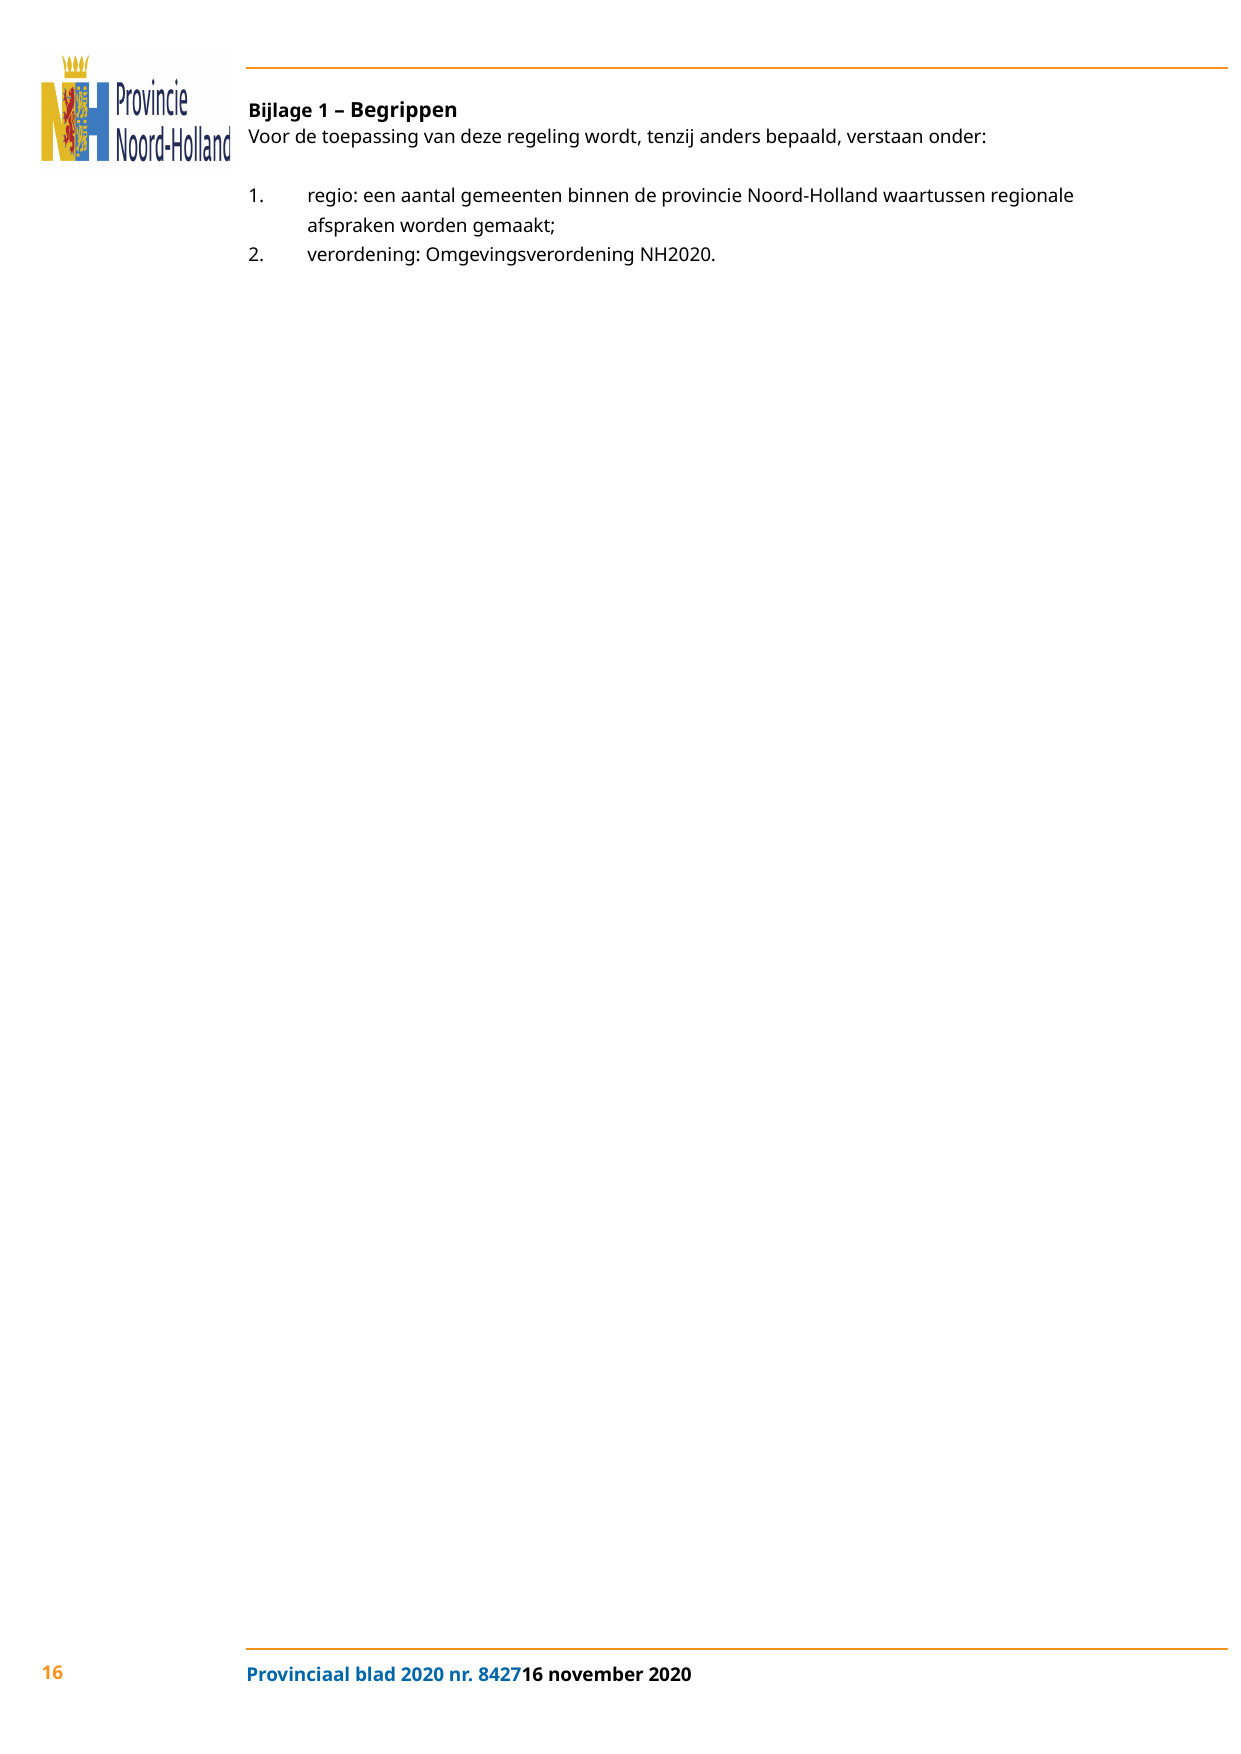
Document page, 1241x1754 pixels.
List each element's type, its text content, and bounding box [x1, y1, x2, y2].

list regio: een aantal gemeenten binnen de provincie Noord-Holland waartussen regionale afspraken worden gemaakt; [248, 182, 1152, 238]
text Voor de toepassing van deze regeling wordt, tenzij anders bepaald, verstaan onder: [248, 123, 1152, 149]
list verordening: Omgevingsverordening NH2020. [248, 242, 1152, 267]
text Bijlage 1 – Begrippen [248, 95, 1152, 123]
picture [41, 47, 231, 172]
